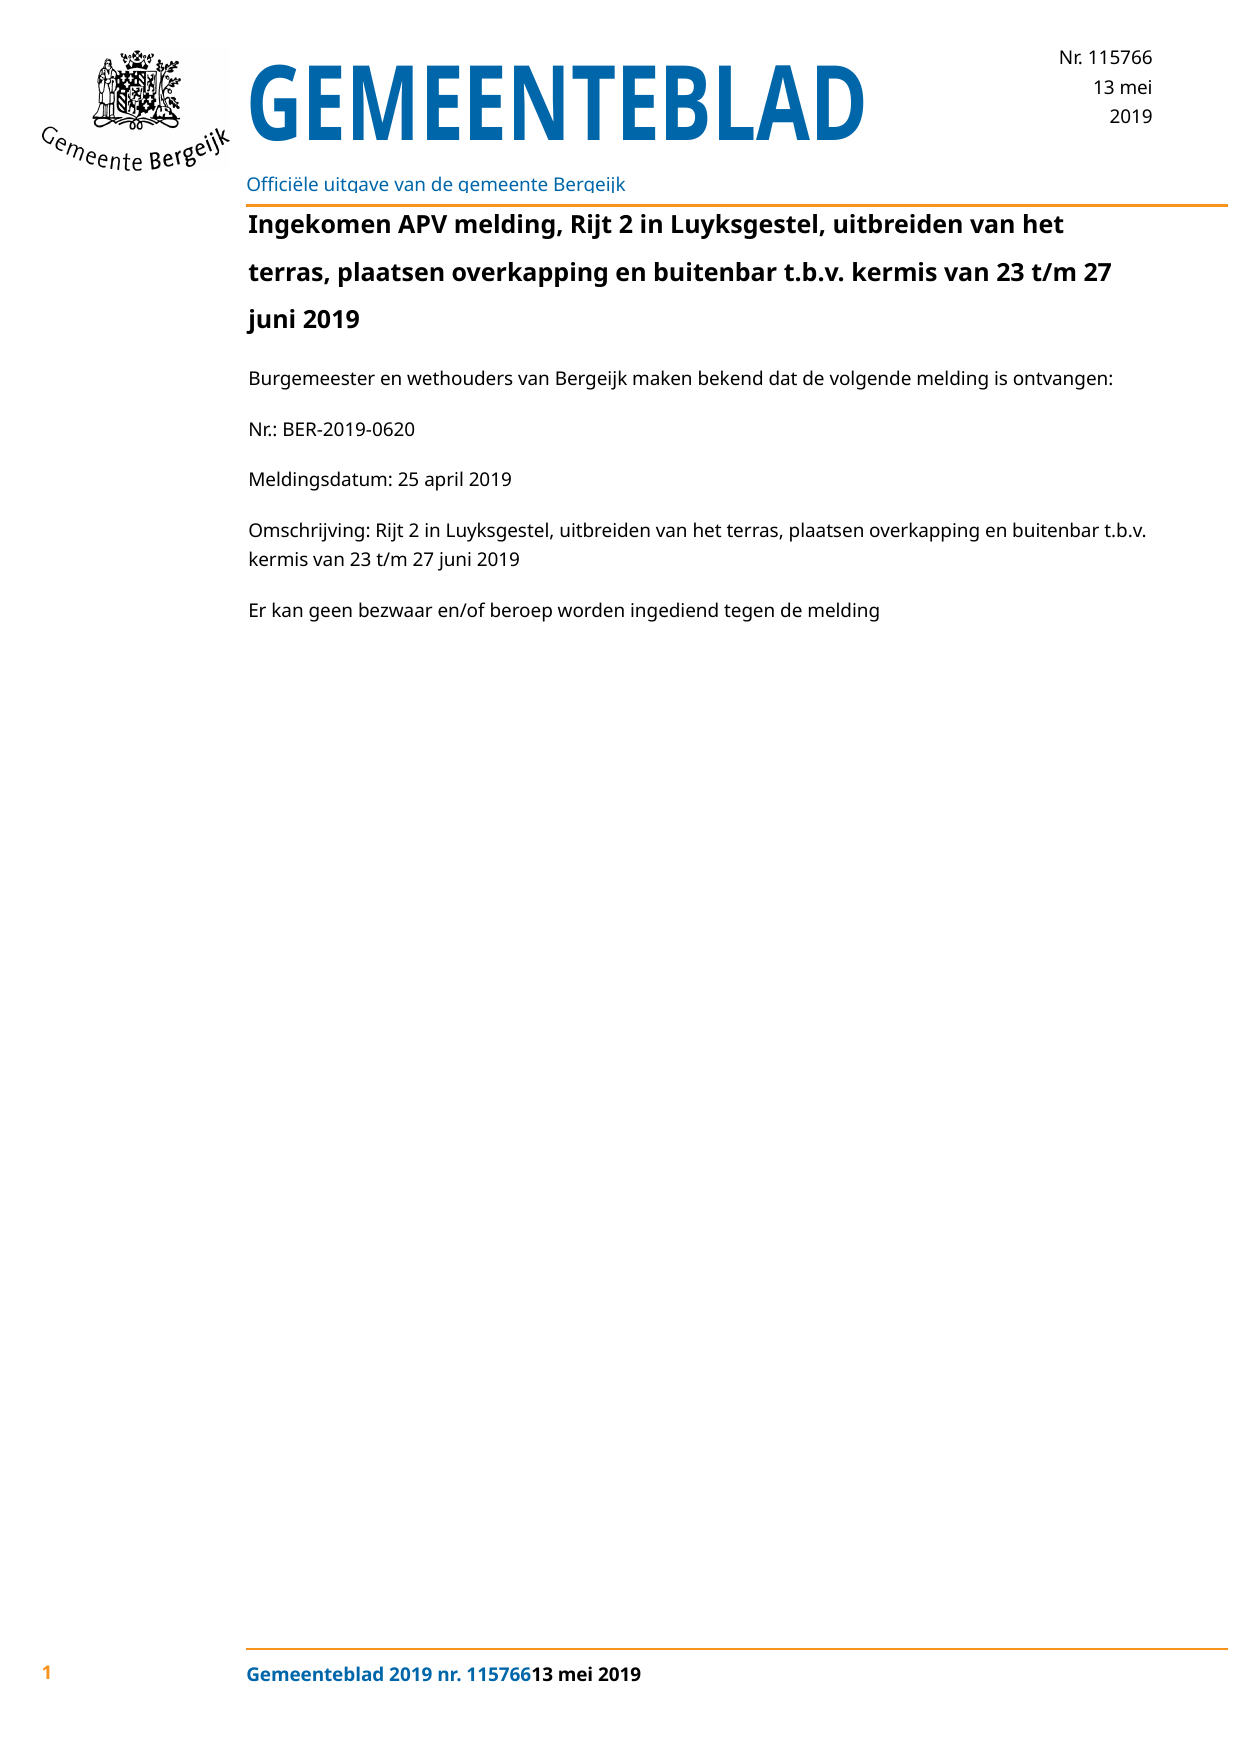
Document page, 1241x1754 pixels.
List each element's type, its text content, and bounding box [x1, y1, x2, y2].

text Nr.: BER-2019-0620 [248, 416, 1152, 442]
picture [41, 47, 231, 172]
text Er kan geen bezwaar en/of beroep worden ingediend tegen de melding [248, 597, 1152, 622]
text Ingekomen APV melding, Rijt 2 in Luyksgestel, uitbreiden van het terras, plaatsen overkapping en buitenbar t.b.v. kermis van 23 t/m 27 juni 2019 [248, 207, 1152, 336]
text Meldingsdatum: 25 april 2019 [248, 466, 1152, 492]
text Omschrijving: Rijt 2 in Luyksgestel, uitbreiden van het terras, plaatsen overkapping en buitenbar t.b.v. kermis van 23 t/m 27 juni 2019 [248, 517, 1152, 572]
text Burgemeester en wethouders van Bergeijk maken bekend dat de volgende melding is ontvangen: [248, 366, 1152, 391]
